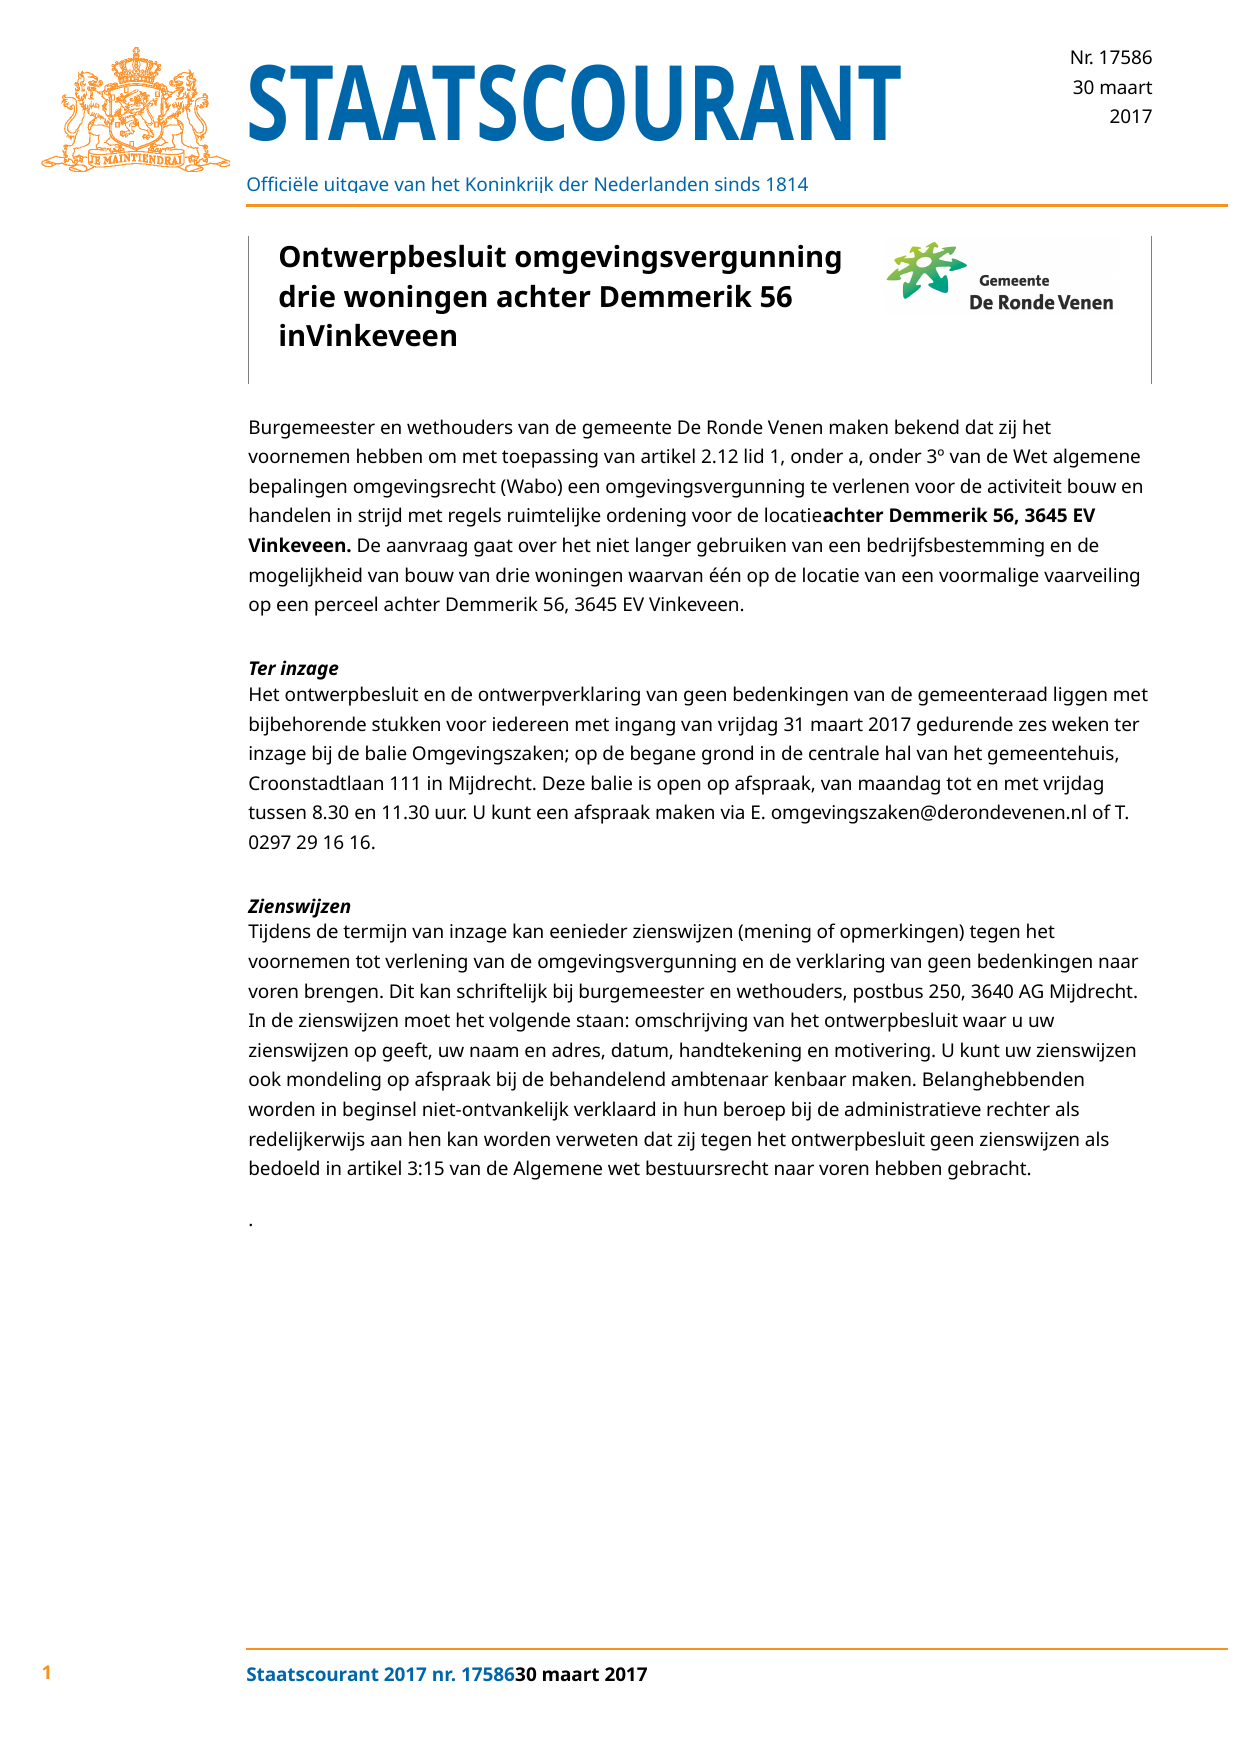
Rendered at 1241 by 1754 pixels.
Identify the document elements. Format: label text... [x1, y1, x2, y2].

text Het ontwerpbesluit en de ontwerpverklaring van geen bedenkingen van de gemeenteraad liggen met bijbehorende stukken voor iedereen met ingang van vrijdag 31 maart 2017 gedurende zes weken ter inzage bij de balie Omgevingszaken; op de begane grond in de centrale hal van het gemeentehuis, Croonstadtlaan 111 in Mijdrecht. Deze balie is open op afspraak, van maandag tot en met vrijdag tussen 8.30 en 11.30 uur. U kunt een afspraak maken via E. omgevingszaken@derondevenen.nl of T. 0297 29 16 16. [248, 681, 1152, 855]
text Tijdens de termijn van inzage kan eenieder zienswijzen (mening of opmerkingen) tegen het voornemen tot verlening van de omgevingsvergunning en de verklaring van geen bedenkingen naar voren brengen. Dit kan schriftelijk bij burgemeester en wethouders, postbus 250, 3640 AG Mijdrecht. In de zienswijzen moet het volgende staan: omschrijving van het ontwerpbesluit waar u uw zienswijzen op geeft, uw naam en adres, datum, handtekening en motivering. U kunt uw zienswijzen ook mondeling op afspraak bij de behandelend ambtenaar kenbaar maken. Belanghebbenden worden in beginsel niet-ontvankelijk verklaard in hun beroep bij de administratieve rechter als redelijkerwijs aan hen kan worden verweten dat zij tegen het ontwerpbesluit geen zienswijzen als bedoeld in artikel 3:15 van de Algemene wet bestuursrecht naar voren hebben gebracht. [248, 919, 1152, 1181]
text Burgemeester en wethouders van de gemeente De Ronde Venen maken bekend dat zij het voornemen hebben om met toepassing van artikel 2.12 lid 1, onder a, onder 3º van de Wet algemene bepalingen omgevingsrecht (Wabo) een omgevingsvergunning te verlenen voor de activiteit bouw en handelen in strijd met regels ruimtelijke ordening voor de locatieachter Demmerik 56, 3645 EV Vinkeveen. De aanvraag gaat over het niet langer gebruiken van een bedrijfsbestemming en de mogelijkheid van bouw van drie woningen waarvan één op de locatie van een voormalige vaarveiling op een perceel achter Demmerik 56, 3645 EV Vinkeveen. [248, 414, 1152, 617]
picture [882, 236, 1119, 316]
text Zienswijzen [248, 893, 1152, 919]
table_header Ontwerpbesluit omgevingsvergunning drie woningen achter Demmerik 56 inVinkeveen [249, 236, 850, 384]
table_header [850, 236, 1151, 384]
text . [248, 1206, 1152, 1232]
picture [41, 47, 231, 172]
text Ter inzage [248, 655, 1152, 681]
